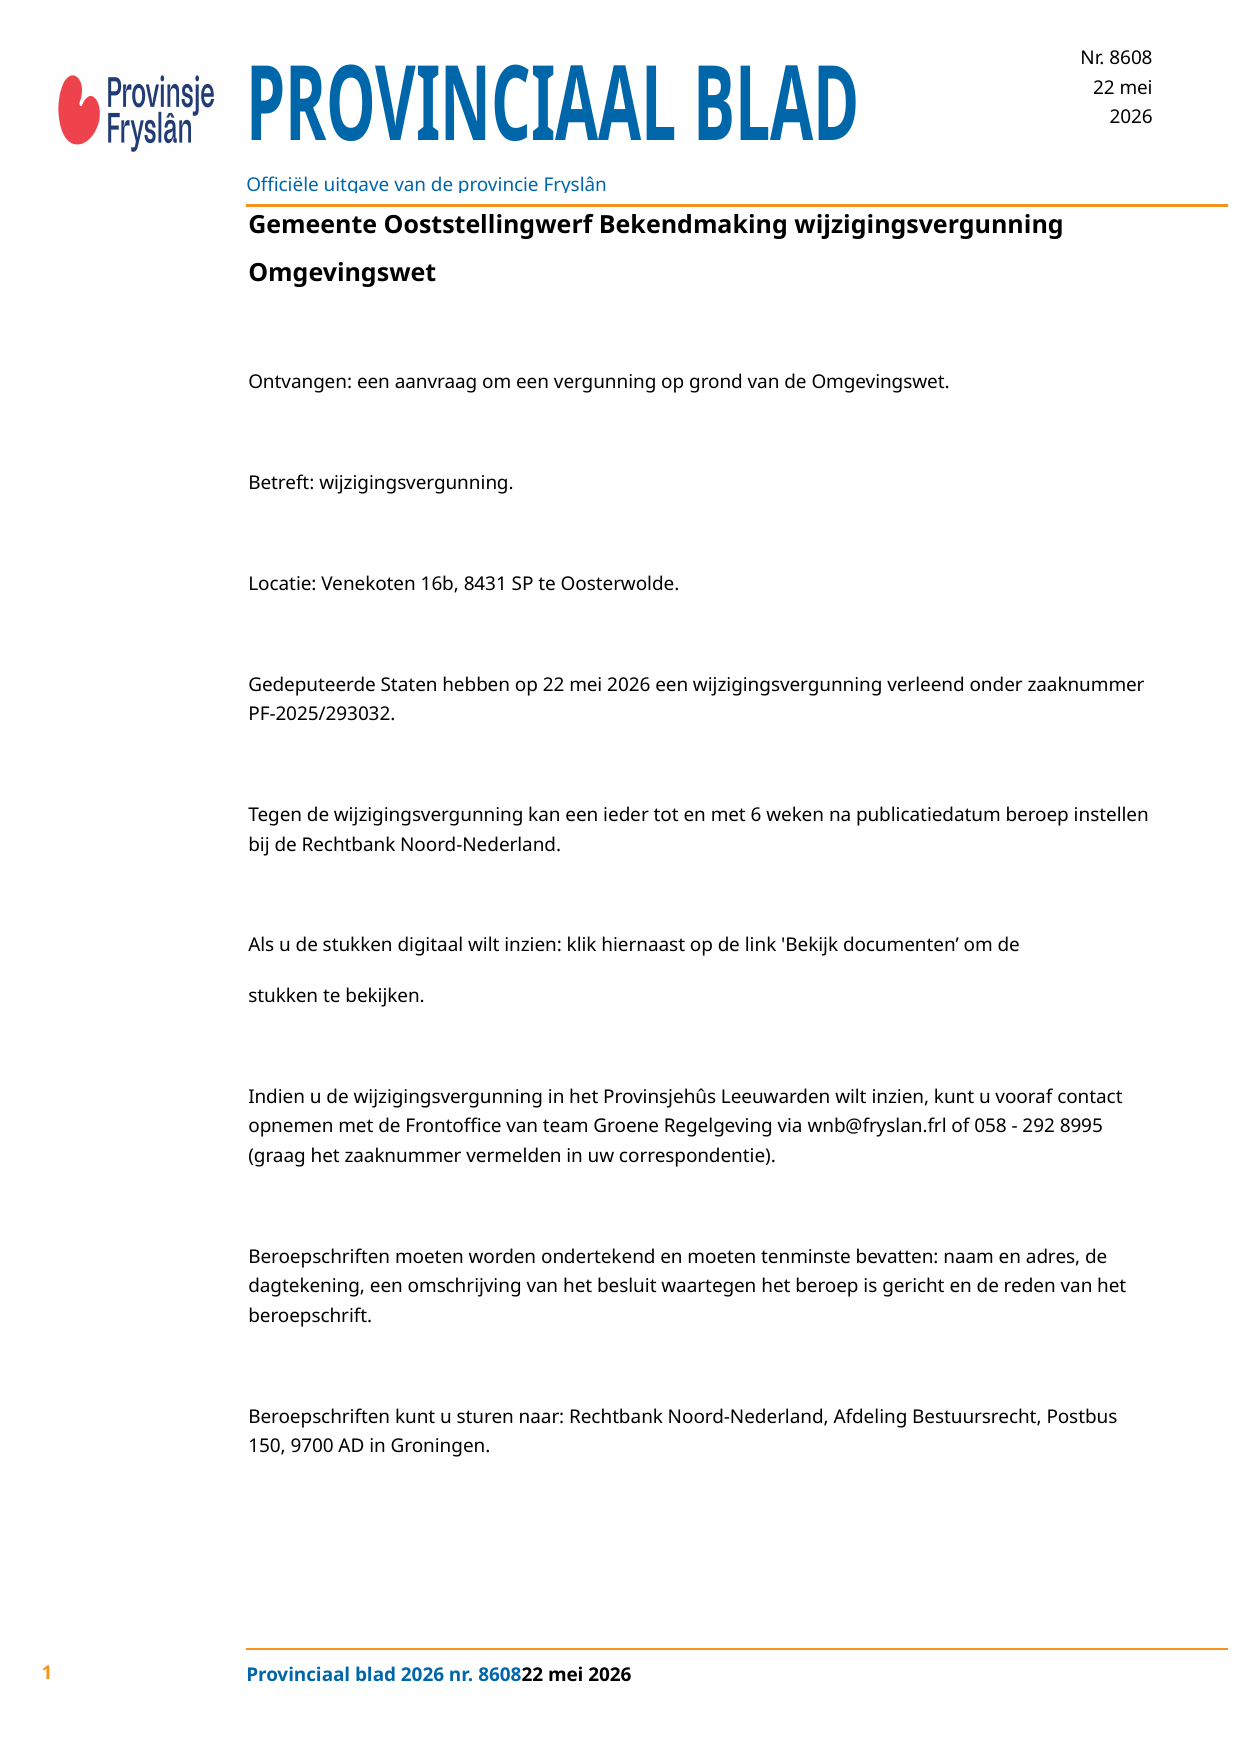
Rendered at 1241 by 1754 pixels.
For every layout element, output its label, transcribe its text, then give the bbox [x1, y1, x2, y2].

text Gemeente Ooststellingwerf Bekendmaking wijzigingsvergunning Omgevingswet [248, 207, 1152, 288]
text Beroepschriften kunt u sturen naar: Rechtbank Noord-Nederland, Afdeling Bestuursrecht, Postbus 150, 9700 AD in Groningen. [248, 1403, 1152, 1458]
text Locatie: Venekoten 16b, 8431 SP te Oosterwolde. [248, 570, 1152, 596]
text Als u de stukken digitaal wilt inzien: klik hiernaast op de link 'Bekijk documenten’ om de [248, 932, 1152, 957]
text Ontvangen: een aanvraag om een vergunning op grond van de Omgevingswet. [248, 368, 1152, 394]
text Gedeputeerde Staten hebben op 22 mei 2026 een wijzigingsvergunning verleend onder zaaknummer PF-2025/293032. [248, 671, 1152, 726]
text Betreft: wijzigingsvergunning. [248, 469, 1152, 495]
text Tegen de wijzigingsvergunning kan een ieder tot en met 6 weken na publicatiedatum beroep instellen bij de Rechtbank Noord-Nederland. [248, 801, 1152, 857]
text Beroepschriften moeten worden ondertekend en moeten tenminste bevatten: naam en adres, de dagtekening, een omschrijving van het besluit waartegen het beroep is gericht en de reden van het beroepschrift. [248, 1243, 1152, 1328]
text stukken te bekijken. [248, 982, 1152, 1008]
picture [41, 47, 231, 172]
text Indien u de wijzigingsvergunning in het Provinsjehûs Leeuwarden wilt inzien, kunt u vooraf contact opnemen met de Frontoffice van team Groene Regelgeving via wnb@fryslan.frl of 058 - 292 8995 (graag het zaaknummer vermelden in uw correspondentie). [248, 1083, 1152, 1168]
